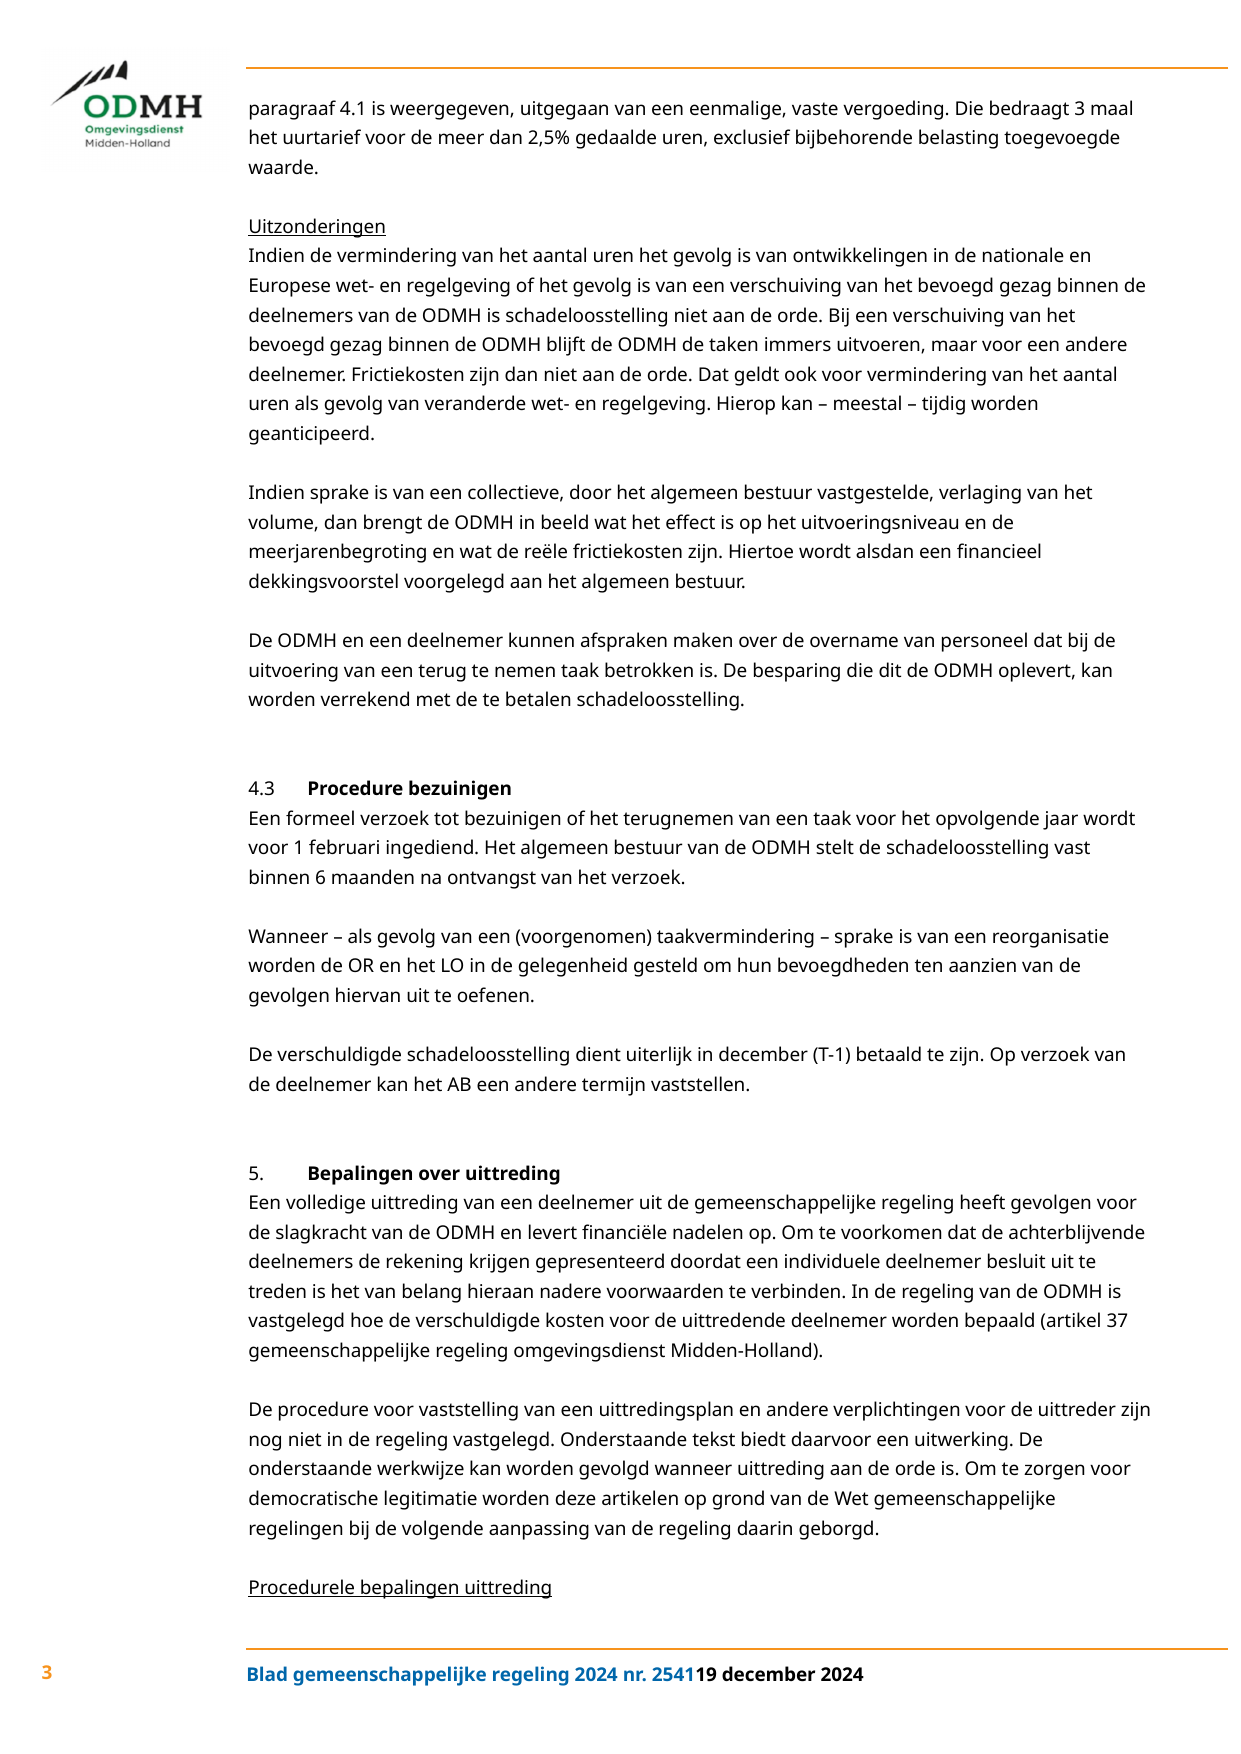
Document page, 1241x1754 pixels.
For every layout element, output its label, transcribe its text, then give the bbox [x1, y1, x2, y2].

text Een volledige uittreding van een deelnemer uit de gemeenschappelijke regeling heeft gevolgen voor de slagkracht van de ODMH en levert financiële nadelen op. Om te voorkomen dat de achterblijvende deelnemers de rekening krijgen gepresenteerd doordat een individuele deelnemer besluit uit te treden is het van belang hieraan nadere voorwaarden te verbinden. In de regeling van de ODMH is vastgelegd hoe de verschuldigde kosten voor de uittredende deelnemer worden bepaald (artikel 37 gemeenschappelijke regeling omgevingsdienst Midden-Holland). [248, 1189, 1152, 1363]
list Procedure bezuinigen [248, 775, 1152, 801]
text De verschuldigde schadeloosstelling dient uiterlijk in december (T-1) betaald te zijn. Op verzoek van de deelnemer kan het AB een andere termijn vaststellen. [248, 1041, 1152, 1097]
text Indien de vermindering van het aantal uren het gevolg is van ontwikkelingen in de nationale en Europese wet- en regelgeving of het gevolg is van een verschuiving van het bevoegd gezag binnen de deelnemers van de ODMH is schadeloosstelling niet aan de orde. Bij een verschuiving van het bevoegd gezag binnen de ODMH blijft de ODMH de taken immers uitvoeren, maar voor een andere deelnemer. Frictiekosten zijn dan niet aan de orde. Dat geldt ook voor vermindering van het aantal uren als gevolg van veranderde wet- en regelgeving. Hierop kan – meestal – tijdig worden geanticipeerd. [248, 243, 1152, 446]
text Uitzonderingen [248, 213, 1152, 239]
text Een formeel verzoek tot bezuinigen of het terugnemen van een taak voor het opvolgende jaar wordt voor 1 februari ingediend. Het algemeen bestuur van de ODMH stelt de schadeloosstelling vast binnen 6 maanden na ontvangst van het verzoek. [248, 805, 1152, 890]
text Procedurele bepalingen uittreding [248, 1574, 1152, 1600]
text De procedure voor vaststelling van een uittredingsplan en andere verplichtingen voor de uittreder zijn nog niet in de regeling vastgelegd. Onderstaande tekst biedt daarvoor een uitwerking. De onderstaande werkwijze kan worden gevolgd wanneer uittreding aan de orde is. Om te zorgen voor democratische legitimatie worden deze artikelen op grond van de Wet gemeenschappelijke regelingen bij de volgende aanpassing van de regeling daarin geborgd. [248, 1396, 1152, 1541]
picture [41, 47, 231, 172]
text Wanneer – als gevolg van een (voorgenomen) taakvermindering – sprake is van een reorganisatie worden de OR en het LO in de gelegenheid gesteld om hun bevoegdheden ten aanzien van de gevolgen hiervan uit te oefenen. [248, 923, 1152, 1008]
text Indien sprake is van een collectieve, door het algemeen bestuur vastgestelde, verlaging van het volume, dan brengt de ODMH in beeld wat het effect is op het uitvoeringsniveau en de meerjarenbegroting en wat de reële frictiekosten zijn. Hiertoe wordt alsdan een financieel dekkingsvoorstel voorgelegd aan het algemeen bestuur. [248, 479, 1152, 594]
text De ODMH en een deelnemer kunnen afspraken maken over de overname van personeel dat bij de uitvoering van een terug te nemen taak betrokken is. De besparing die dit de ODMH oplevert, kan worden verrekend met de te betalen schadeloosstelling. [248, 627, 1152, 712]
list Bepalingen over uittreding [248, 1160, 1152, 1186]
text paragraaf 4.1 is weergegeven, uitgegaan van een eenmalige, vaste vergoeding. Die bedraagt 3 maal het uurtarief voor de meer dan 2,5% gedaalde uren, exclusief bijbehorende belasting toegevoegde waarde. [248, 95, 1152, 180]
